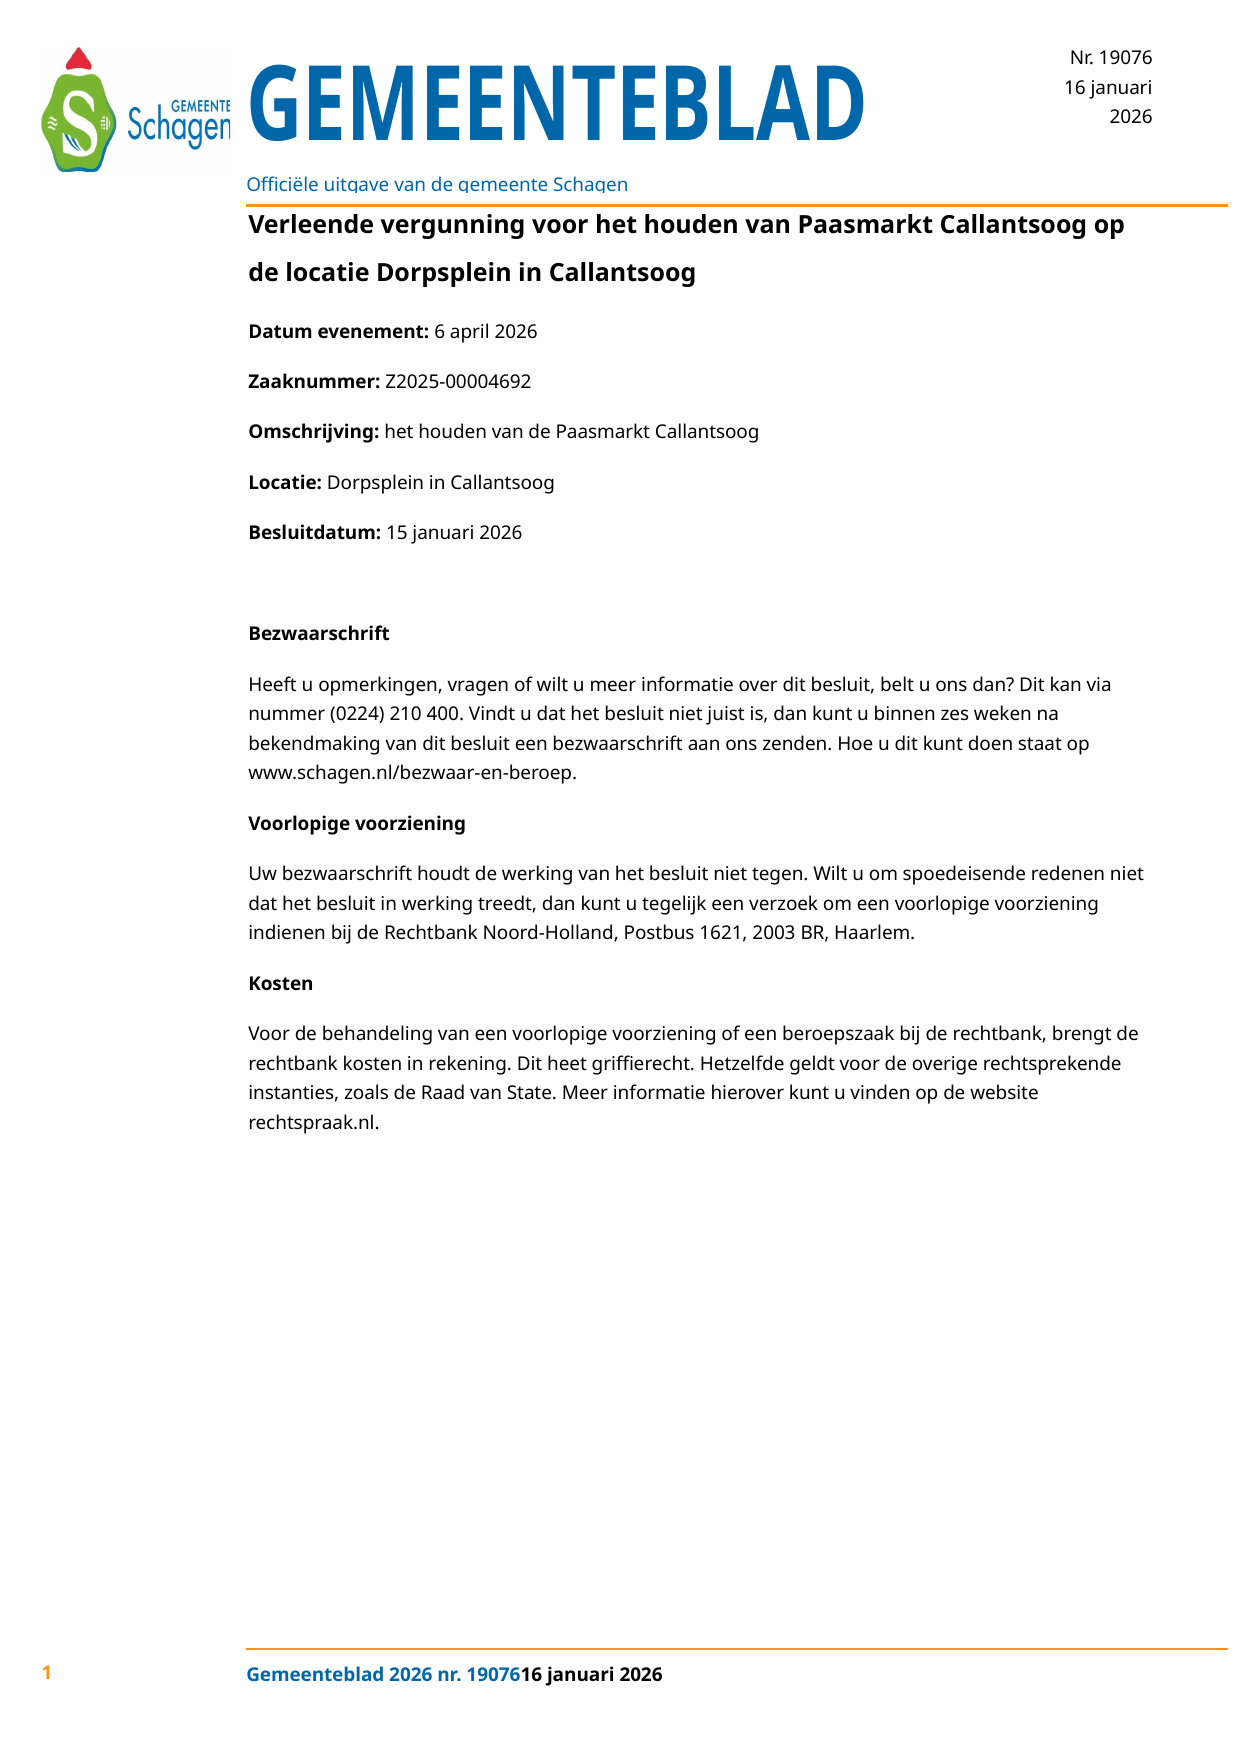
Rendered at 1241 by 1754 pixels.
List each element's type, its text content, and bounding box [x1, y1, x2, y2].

text Voor de behandeling van een voorlopige voorziening of een beroepszaak bij de rechtbank, brengt de rechtbank kosten in rekening. Dit heet griffierecht. Hetzelfde geldt voor de overige rechtsprekende instanties, zoals de Raad van State. Meer informatie hierover kunt u vinden op de website rechtspraak.nl. [248, 1020, 1152, 1135]
text Besluitdatum: 15 januari 2026 [248, 519, 1152, 545]
text Voorlopige voorziening [248, 810, 1152, 836]
picture [41, 47, 231, 172]
text Verleende vergunning voor het houden van Paasmarkt Callantsoog op de locatie Dorpsplein in Callantsoog [248, 207, 1152, 288]
text Locatie: Dorpsplein in Callantsoog [248, 469, 1152, 495]
text Datum evenement: 6 april 2026 [248, 318, 1152, 344]
text Bezwaarschrift [248, 620, 1152, 646]
text Heeft u opmerkingen, vragen of wilt u meer informatie over dit besluit, belt u ons dan? Dit kan via nummer (0224) 210 400. Vindt u dat het besluit niet juist is, dan kunt u binnen zes weken na bekendmaking van dit besluit een bezwaarschrift aan ons zenden. Hoe u dit kunt doen staat op www.schagen.nl/bezwaar-en-beroep. [248, 671, 1152, 785]
text Zaaknummer: Z2025-00004692 [248, 368, 1152, 394]
text Omschrijving: het houden van de Paasmarkt Callantsoog [248, 419, 1152, 444]
text Uw bezwaarschrift houdt de werking van het besluit niet tegen. Wilt u om spoedeisende redenen niet dat het besluit in werking treedt, dan kunt u tegelijk een verzoek om een voorlopige voorziening indienen bij de Rechtbank Noord-Holland, Postbus 1621, 2003 BR, Haarlem. [248, 860, 1152, 945]
text Kosten [248, 970, 1152, 996]
